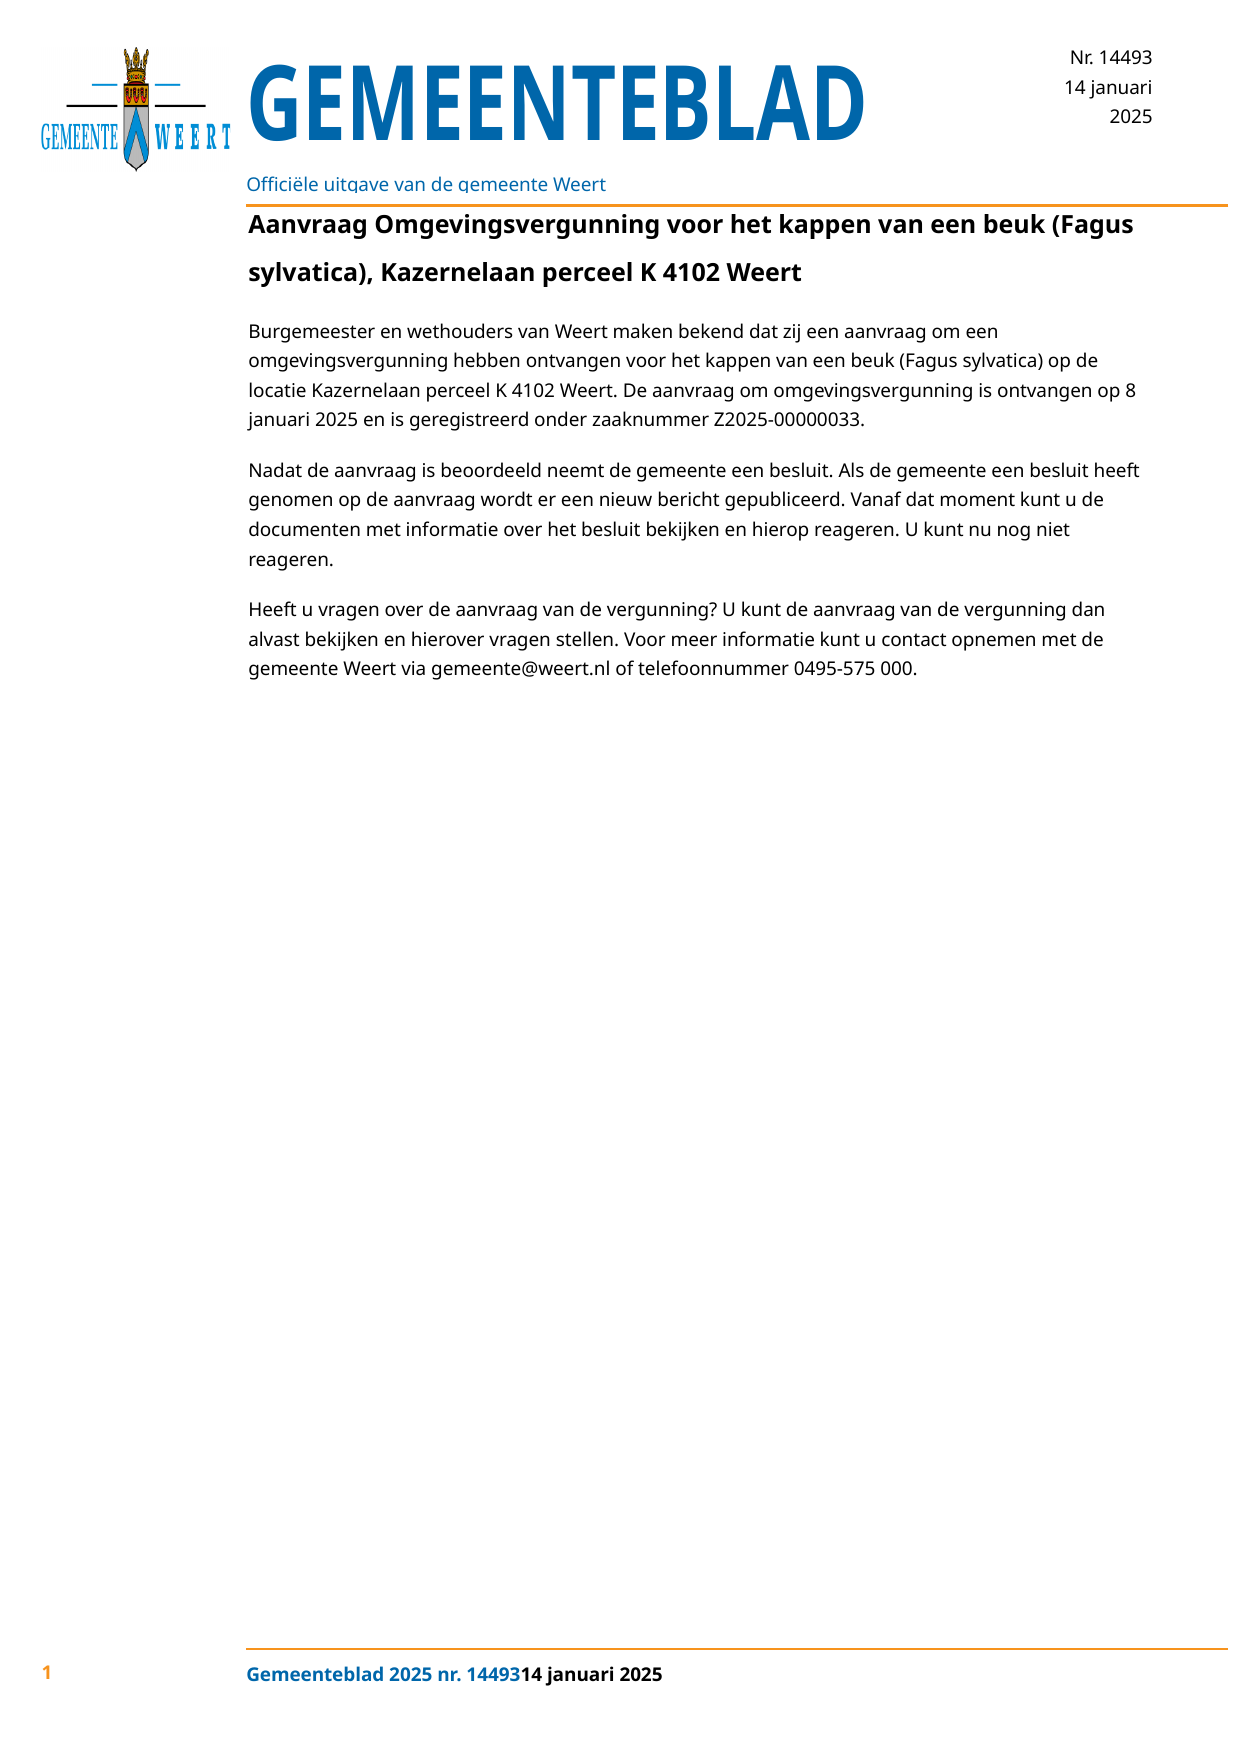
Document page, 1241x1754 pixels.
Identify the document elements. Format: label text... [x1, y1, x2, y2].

text Burgemeester en wethouders van Weert maken bekend dat zij een aanvraag om een omgevingsvergunning hebben ontvangen voor het kappen van een beuk (Fagus sylvatica) op de locatie Kazernelaan perceel K 4102 Weert. De aanvraag om omgevingsvergunning is ontvangen op 8 januari 2025 en is geregistreerd onder zaaknummer Z2025-00000033. [248, 318, 1152, 432]
text Nadat de aanvraag is beoordeeld neemt de gemeente een besluit. Als de gemeente een besluit heeft genomen op de aanvraag wordt er een nieuw bericht gepubliceerd. Vanaf dat moment kunt u de documenten met informatie over het besluit bekijken en hierop reageren. U kunt nu nog niet reageren. [248, 457, 1152, 572]
text Aanvraag Omgevingsvergunning voor het kappen van een beuk (Fagus sylvatica), Kazernelaan perceel K 4102 Weert [248, 207, 1152, 288]
picture [41, 47, 231, 172]
text Heeft u vragen over de aanvraag van de vergunning? U kunt de aanvraag van de vergunning dan alvast bekijken en hierover vragen stellen. Voor meer informatie kunt u contact opnemen met de gemeente Weert via gemeente@weert.nl of telefoonnummer 0495-575 000. [248, 596, 1152, 681]
